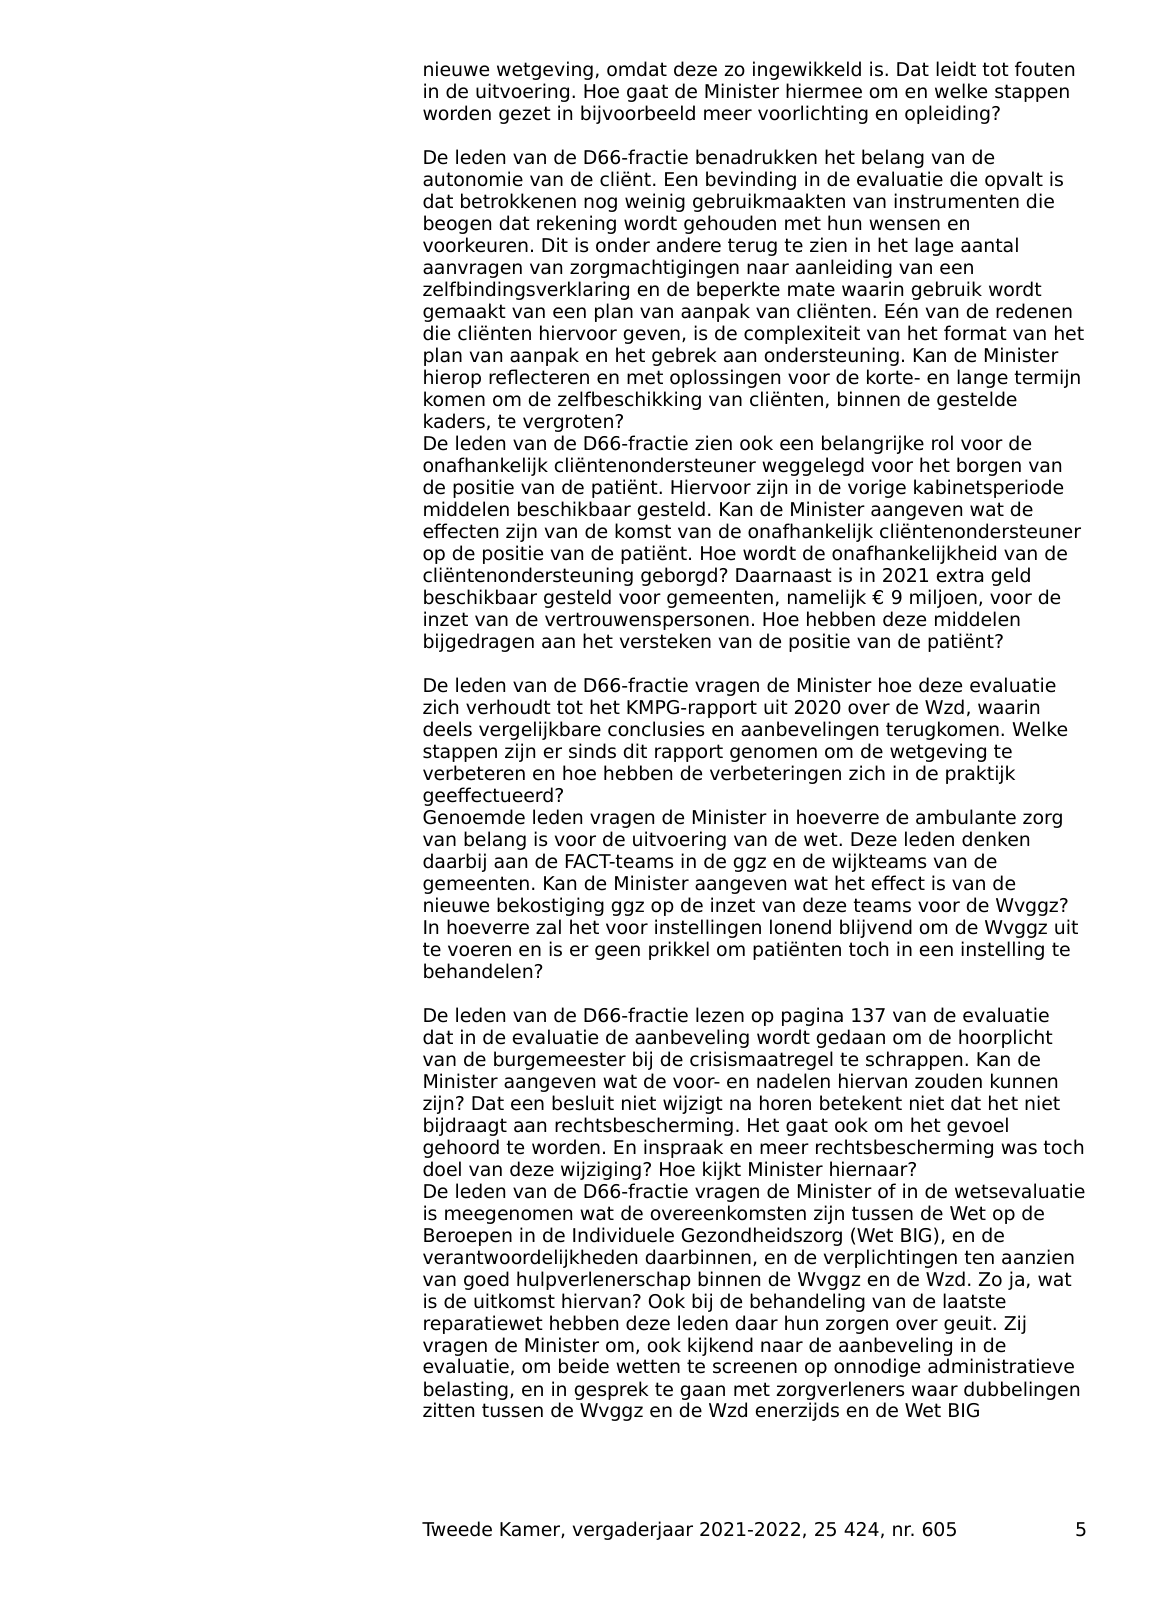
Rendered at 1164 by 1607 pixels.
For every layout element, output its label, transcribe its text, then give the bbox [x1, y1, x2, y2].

text De leden van de D66-fractie vragen de Minister of in de wetsevaluatie is meegenomen wat de overeenkomsten zijn tussen de Wet op de Beroepen in de Individuele Gezondheidszorg (Wet BIG), en de verantwoordelijkheden daarbinnen, en de verplichtingen ten aanzien van goed hulpverlenerschap binnen de Wvggz en de Wzd. Zo ja, wat is de uitkomst hiervan? Ook bij de behandeling van de laatste reparatiewet hebben deze leden daar hun zorgen over geuit. Zij vragen de Minister om, ook kijkend naar de aanbeveling in de evaluatie, om beide wetten te screenen op onnodige administratieve belasting, en in gesprek te gaan met zorgverleners waar dubbelingen zitten tussen de Wvggz en de Wzd enerzijds en de Wet BIG [422, 1181, 1087, 1422]
text Genoemde leden vragen de Minister in hoeverre de ambulante zorg van belang is voor de uitvoering van de wet. Deze leden denken daarbij aan de FACT-teams in de ggz en de wijkteams van de gemeenten. Kan de Minister aangeven wat het effect is van de nieuwe bekostiging ggz op de inzet van deze teams voor de Wvggz? In hoeverre zal het voor instellingen lonend blijvend om de Wvggz uit te voeren en is er geen prikkel om patiënten toch in een instelling te behandelen? [422, 807, 1087, 983]
text De leden van de D66-fractie zien ook een belangrijke rol voor de onafhankelijk cliëntenondersteuner weggelegd voor het borgen van de positie van de patiënt. Hiervoor zijn in de vorige kabinetsperiode middelen beschikbaar gesteld. Kan de Minister aangeven wat de effecten zijn van de komst van de onafhankelijk cliëntenondersteuner op de positie van de patiënt. Hoe wordt de onafhankelijkheid van de cliëntenondersteuning geborgd? Daarnaast is in 2021 extra geld beschikbaar gesteld voor gemeenten, namelijk € 9 miljoen, voor de inzet van de vertrouwenspersonen. Hoe hebben deze middelen bijgedragen aan het versteken van de positie van de patiënt? [422, 433, 1087, 653]
text De leden van de D66-fractie lezen op pagina 137 van de evaluatie dat in de evaluatie de aanbeveling wordt gedaan om de hoorplicht van de burgemeester bij de crisismaatregel te schrappen. Kan de Minister aangeven wat de voor- en nadelen hiervan zouden kunnen zijn? Dat een besluit niet wijzigt na horen betekent niet dat het niet bijdraagt aan rechtsbescherming. Het gaat ook om het gevoel gehoord te worden. En inspraak en meer rechtsbescherming was toch doel van deze wijziging? Hoe kijkt Minister hiernaar? [422, 1005, 1087, 1181]
text De leden van de D66-fractie benadrukken het belang van de autonomie van de cliënt. Een bevinding in de evaluatie die opvalt is dat betrokkenen nog weinig gebruikmaakten van instrumenten die beogen dat rekening wordt gehouden met hun wensen en voorkeuren. Dit is onder andere terug te zien in het lage aantal aanvragen van zorgmachtigingen naar aanleiding van een zelfbindingsverklaring en de beperkte mate waarin gebruik wordt gemaakt van een plan van aanpak van cliënten. Eén van de redenen die cliënten hiervoor geven, is de complexiteit van het format van het plan van aanpak en het gebrek aan ondersteuning. Kan de Minister hierop reflecteren en met oplossingen voor de korte- en lange termijn komen om de zelfbeschikking van cliënten, binnen de gestelde kaders, te vergroten? [422, 147, 1087, 433]
text nieuwe wetgeving, omdat deze zo ingewikkeld is. Dat leidt tot fouten in de uitvoering. Hoe gaat de Minister hiermee om en welke stappen worden gezet in bijvoorbeeld meer voorlichting en opleiding? [422, 59, 1087, 125]
text De leden van de D66-fractie vragen de Minister hoe deze evaluatie zich verhoudt tot het KMPG-rapport uit 2020 over de Wzd, waarin deels vergelijkbare conclusies en aanbevelingen terugkomen. Welke stappen zijn er sinds dit rapport genomen om de wetgeving te verbeteren en hoe hebben de verbeteringen zich in de praktijk geeffectueerd? [422, 675, 1087, 807]
